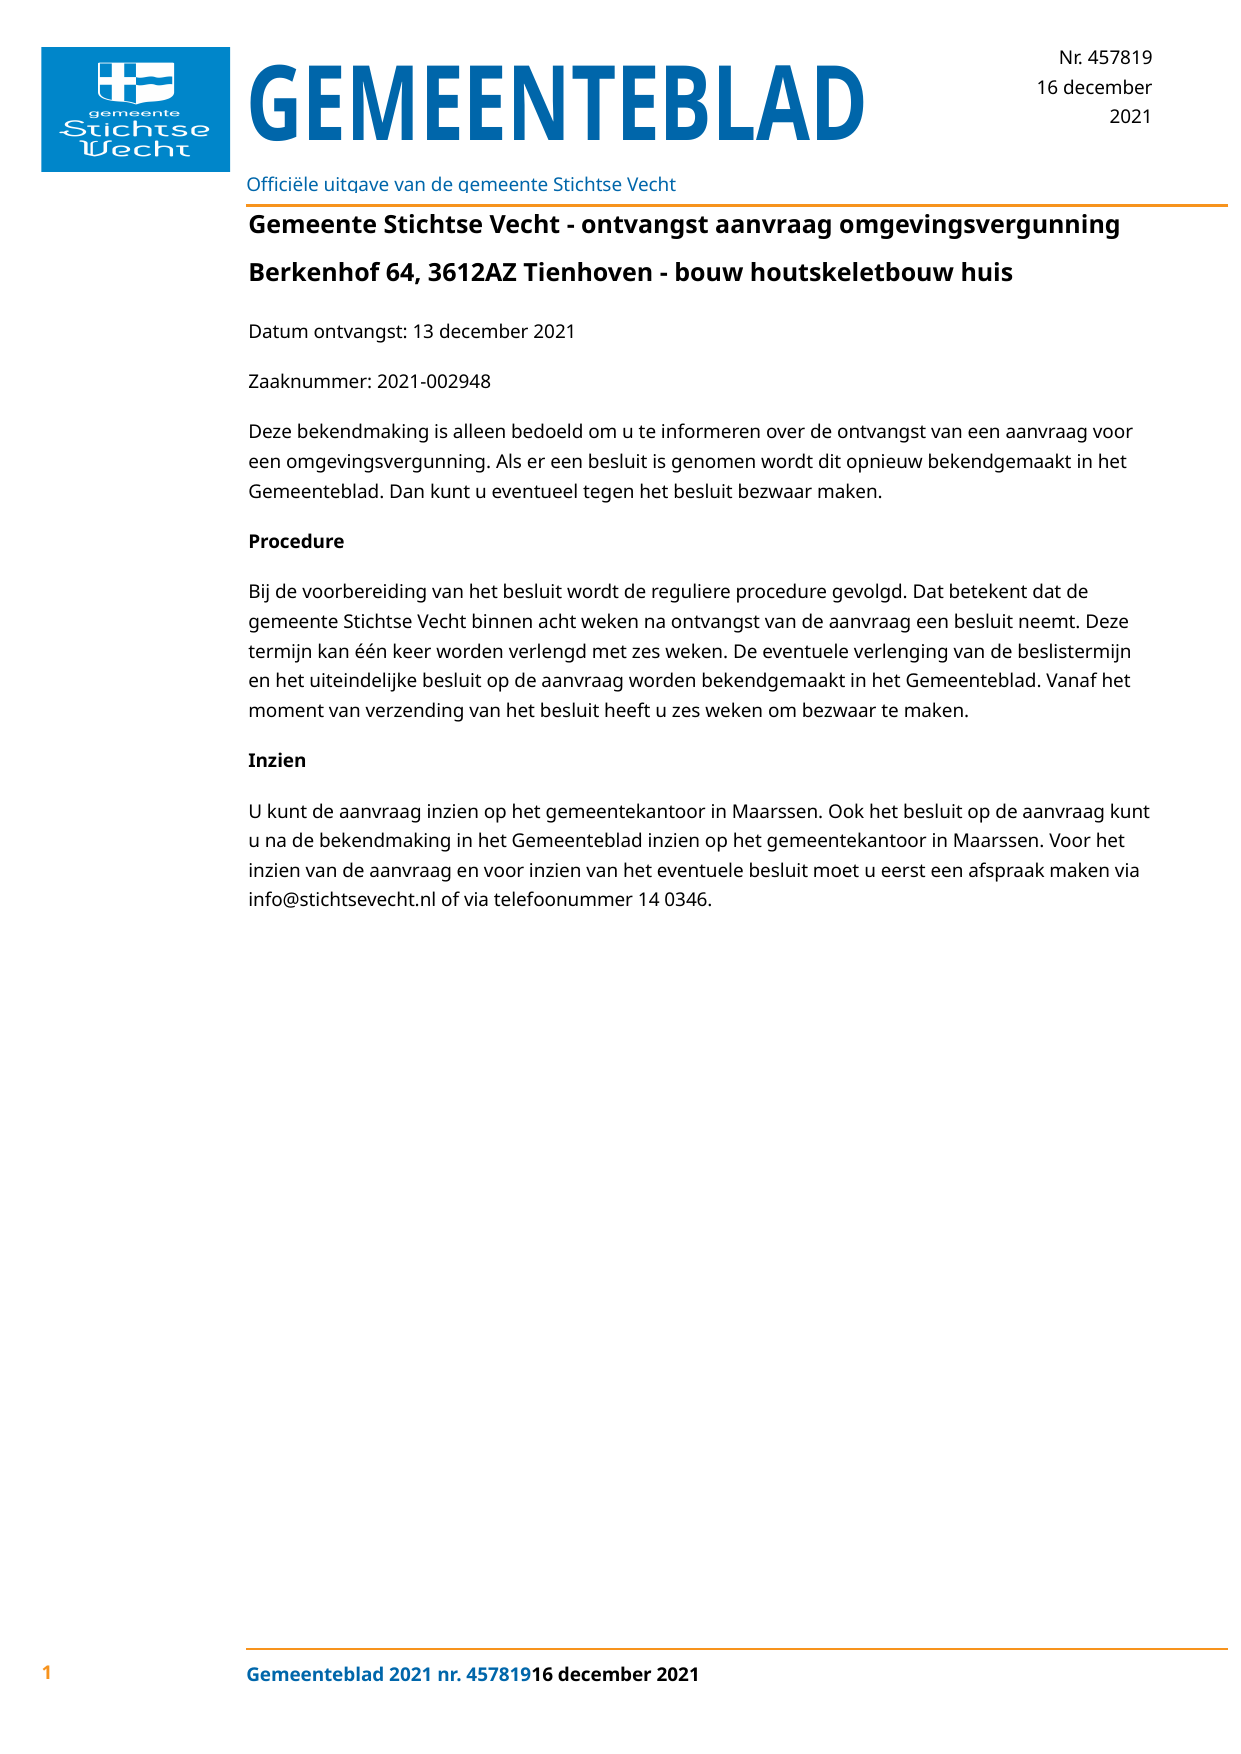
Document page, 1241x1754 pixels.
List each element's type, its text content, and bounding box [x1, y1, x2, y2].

text Bij de voorbereiding van het besluit wordt de reguliere procedure gevolgd. Dat betekent dat de gemeente Stichtse Vecht binnen acht weken na ontvangst van de aanvraag een besluit neemt. Deze termijn kan één keer worden verlengd met zes weken. De eventuele verlenging van de beslistermijn en het uiteindelijke besluit op de aanvraag worden bekendgemaakt in het Gemeenteblad. Vanaf het moment van verzending van het besluit heeft u zes weken om bezwaar te maken. [248, 579, 1152, 723]
text Datum ontvangst: 13 december 2021 [248, 318, 1152, 344]
picture [137, 63, 174, 103]
picture [99, 63, 135, 101]
text U kunt de aanvraag inzien op het gemeentekantoor in Maarssen. Ook het besluit op de aanvraag kunt u na de bekendmaking in het Gemeenteblad inzien op het gemeentekantoor in Maarssen. Voor het inzien van de aanvraag en voor inzien van het eventuele besluit moet u eerst een afspraak maken via info@stichtsevecht.nl of via telefoonummer 14 0346. [248, 798, 1152, 912]
text Zaaknummer: 2021-002948 [248, 368, 1152, 394]
text Gemeente Stichtse Vecht - ontvangst aanvraag omgevingsvergunning Berkenhof 64, 3612AZ Tienhoven - bouw houtskeletbouw huis [248, 207, 1152, 288]
text Procedure [248, 528, 1152, 554]
text Inzien [248, 747, 1152, 773]
text Deze bekendmaking is alleen bedoeld om u te informeren over de ontvangst van een aanvraag voor een omgevingsvergunning. Als er een besluit is genomen wordt dit opnieuw bekendgemaakt in het Gemeenteblad. Dan kunt u eventueel tegen het besluit bezwaar maken. [248, 419, 1152, 504]
